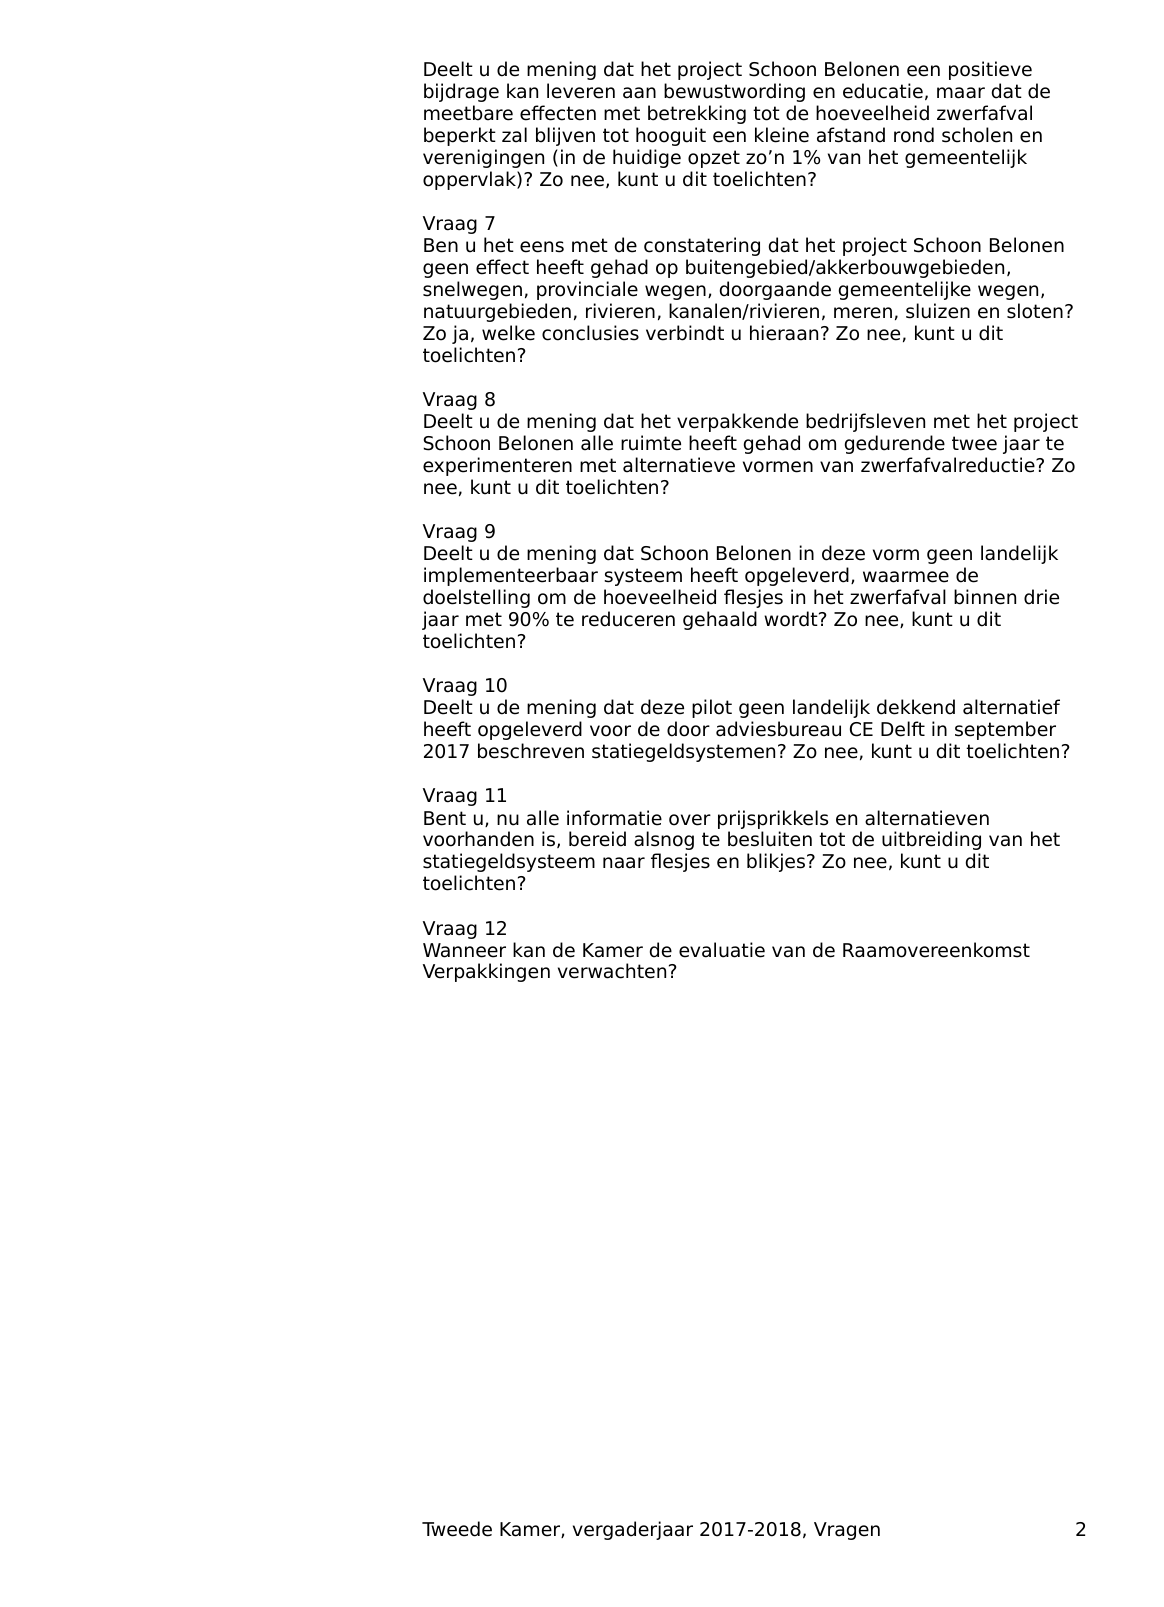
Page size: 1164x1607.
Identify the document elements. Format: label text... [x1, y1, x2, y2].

text Bent u, nu alle informatie over prijsprikkels en alternatieven voorhanden is, bereid alsnog te besluiten tot de uitbreiding van het statiegeldsysteem naar flesjes en blikjes? Zo nee, kunt u dit toelichten? [422, 807, 1087, 895]
text Vraag 10 [422, 675, 1087, 697]
text Vraag 11 [422, 785, 1087, 807]
text Vraag 7 [422, 213, 1087, 235]
text Vraag 9 [422, 521, 1087, 543]
text Wanneer kan de Kamer de evaluatie van de Raamovereenkomst Verpakkingen verwachten? [422, 939, 1087, 983]
text Deelt u de mening dat Schoon Belonen in deze vorm geen landelijk implementeerbaar systeem heeft opgeleverd, waarmee de doelstelling om de hoeveelheid flesjes in het zwerfafval binnen drie jaar met 90% te reduceren gehaald wordt? Zo nee, kunt u dit toelichten? [422, 543, 1087, 653]
text Deelt u de mening dat het verpakkende bedrijfsleven met het project Schoon Belonen alle ruimte heeft gehad om gedurende twee jaar te experimenteren met alternatieve vormen van zwerfafvalreductie? Zo nee, kunt u dit toelichten? [422, 411, 1087, 499]
text Deelt u de mening dat het project Schoon Belonen een positieve bijdrage kan leveren aan bewustwording en educatie, maar dat de meetbare effecten met betrekking tot de hoeveelheid zwerfafval beperkt zal blijven tot hooguit een kleine afstand rond scholen en verenigingen (in de huidige opzet zo’n 1% van het gemeentelijk oppervlak)? Zo nee, kunt u dit toelichten? [422, 59, 1087, 191]
text Deelt u de mening dat deze pilot geen landelijk dekkend alternatief heeft opgeleverd voor de door adviesbureau CE Delft in september 2017 beschreven statiegeldsystemen? Zo nee, kunt u dit toelichten? [422, 697, 1087, 763]
text Vraag 12 [422, 917, 1087, 939]
text Vraag 8 [422, 389, 1087, 411]
text Ben u het eens met de constatering dat het project Schoon Belonen geen effect heeft gehad op buitengebied/akkerbouwgebieden, snelwegen, provinciale wegen, doorgaande gemeentelijke wegen, natuurgebieden, rivieren, kanalen/rivieren, meren, sluizen en sloten? Zo ja, welke conclusies verbindt u hieraan? Zo nee, kunt u dit toelichten? [422, 235, 1087, 367]
